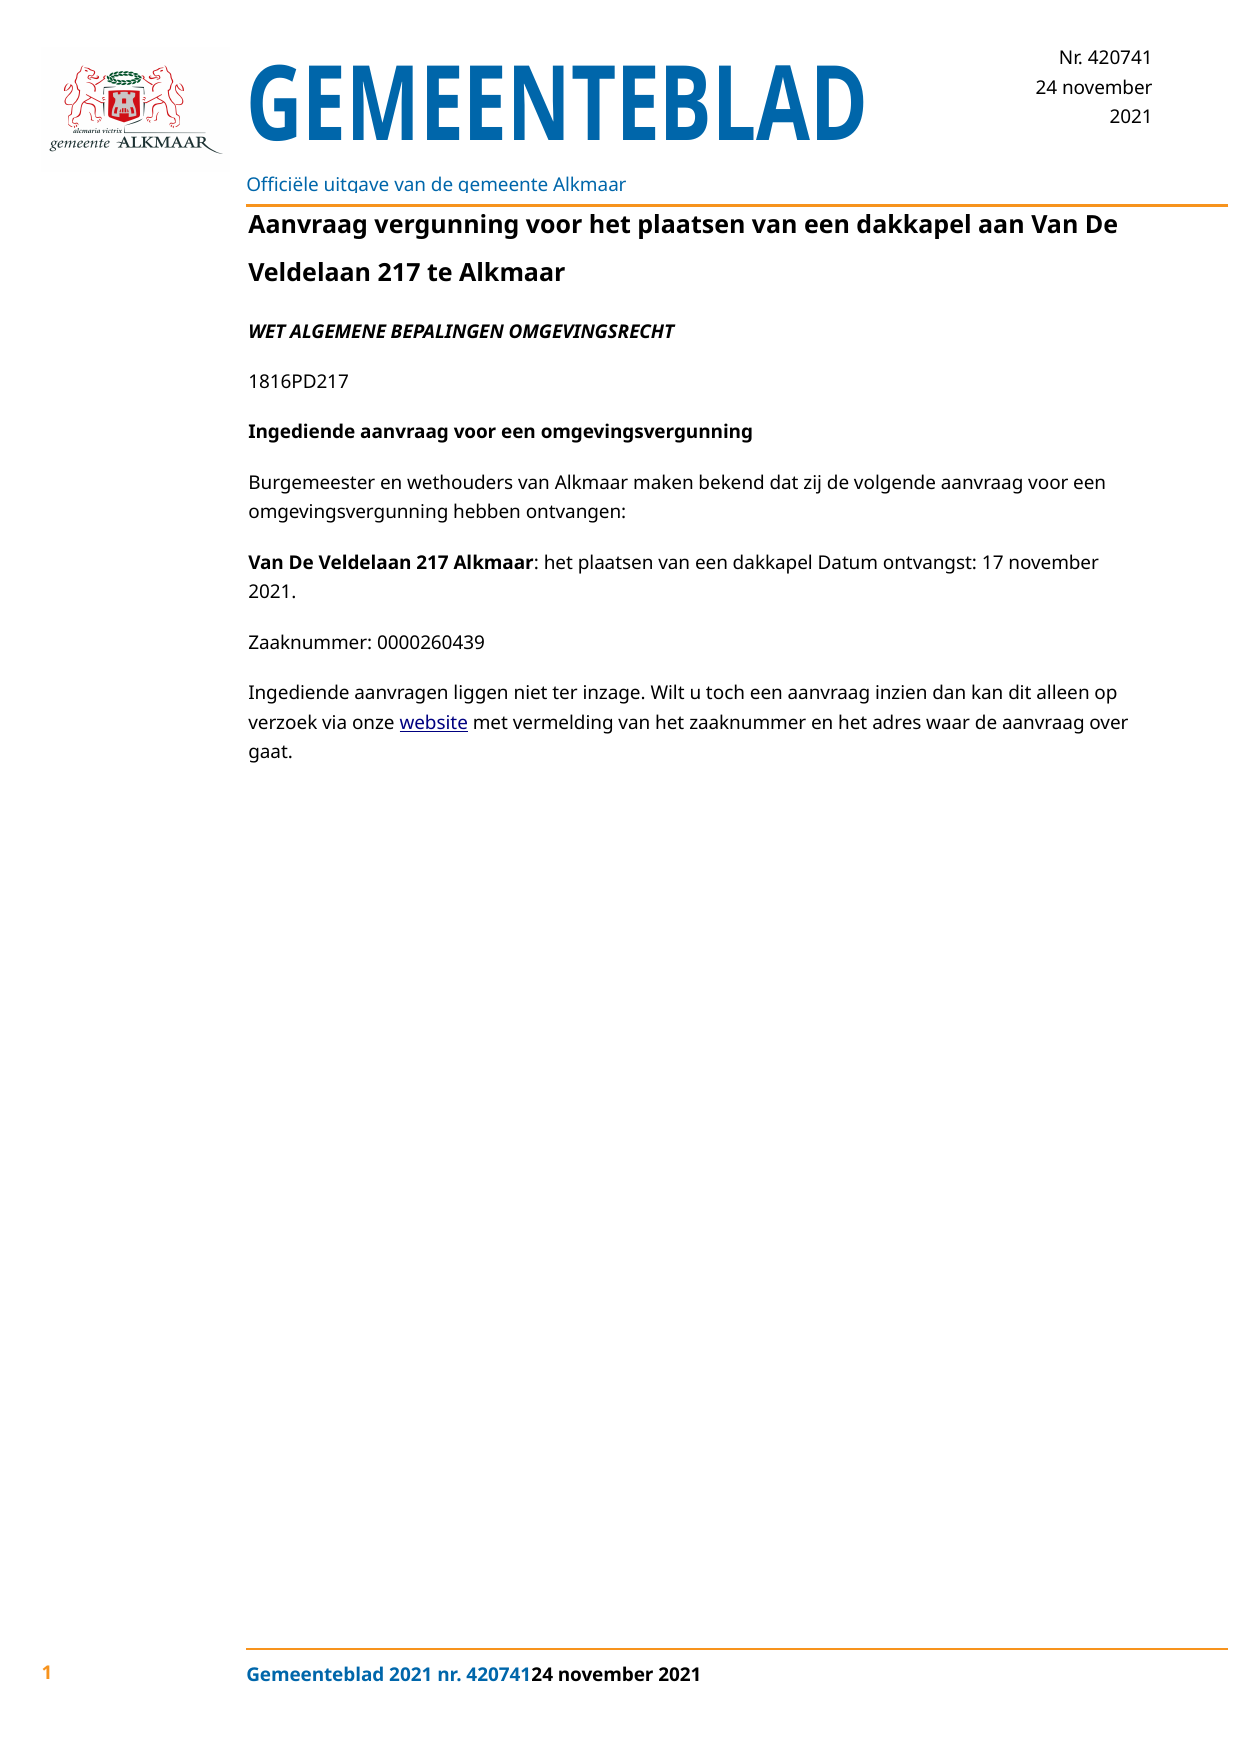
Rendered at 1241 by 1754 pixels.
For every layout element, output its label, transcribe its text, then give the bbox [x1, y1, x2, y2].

text Ingediende aanvragen liggen niet ter inzage. Wilt u toch een aanvraag inzien dan kan dit alleen op verzoek via onze website met vermelding van het zaaknummer en het adres waar de aanvraag over gaat. [248, 679, 1152, 764]
text Ingediende aanvraag voor een omgevingsvergunning [248, 419, 1152, 444]
text WET ALGEMENE BEPALINGEN OMGEVINGSRECHT [248, 318, 1152, 344]
text Burgemeester en wethouders van Alkmaar maken bekend dat zij de volgende aanvraag voor een omgevingsvergunning hebben ontvangen: [248, 469, 1152, 524]
picture [41, 47, 231, 172]
text Van De Veldelaan 217 Alkmaar: het plaatsen van een dakkapel Datum ontvangst: 17 november 2021. [248, 549, 1152, 604]
text Zaaknummer: 0000260439 [248, 629, 1152, 655]
text Aanvraag vergunning voor het plaatsen van een dakkapel aan Van De Veldelaan 217 te Alkmaar [248, 207, 1152, 288]
text 1816PD217 [248, 368, 1152, 394]
